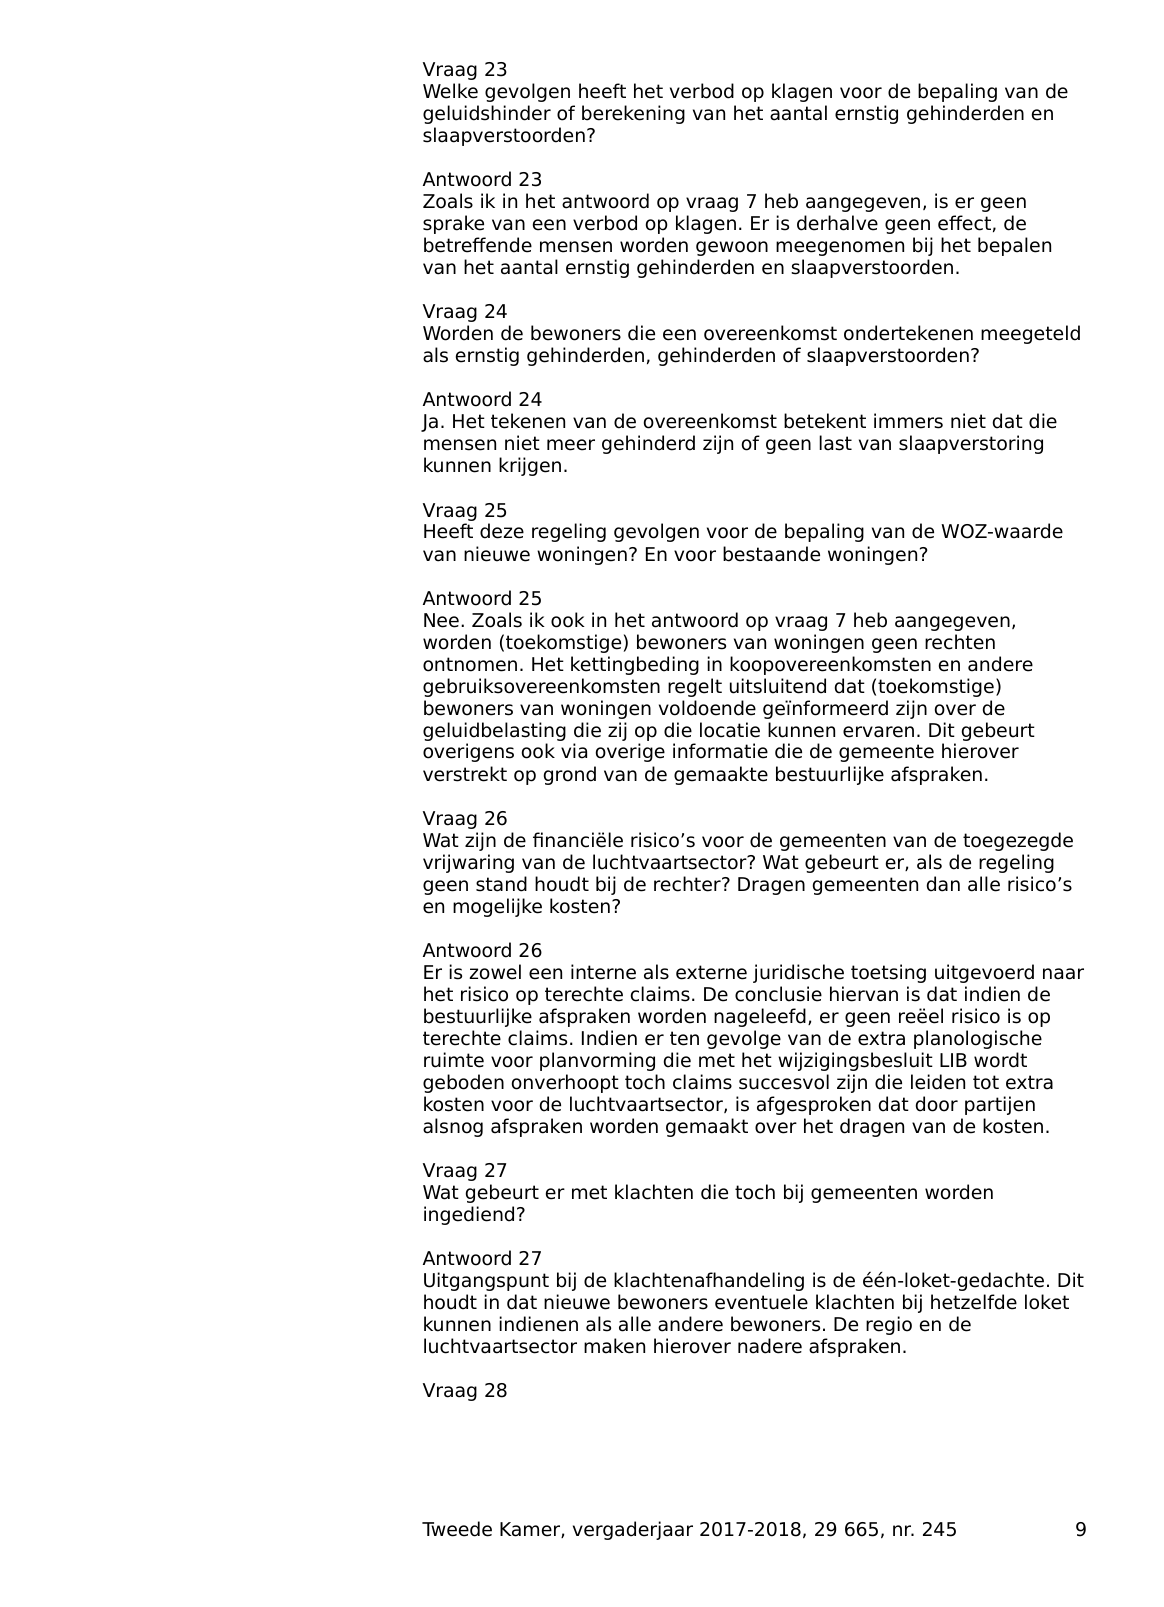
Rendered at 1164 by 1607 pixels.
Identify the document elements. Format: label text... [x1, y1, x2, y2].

text Antwoord 25 [422, 588, 1087, 609]
text Wat zijn de financiële risico’s voor de gemeenten van de toegezegde vrijwaring van de luchtvaartsector? Wat gebeurt er, als de regeling geen stand houdt bij de rechter? Dragen gemeenten dan alle risico’s en mogelijke kosten? [422, 829, 1087, 917]
text Uitgangspunt bij de klachtenafhandeling is de één-loket-gedachte. Dit houdt in dat nieuwe bewoners eventuele klachten bij hetzelfde loket kunnen indienen als alle andere bewoners. De regio en de luchtvaartsector maken hierover nadere afspraken. [422, 1270, 1087, 1358]
text Vraag 23 [422, 59, 1087, 81]
text Wat gebeurt er met klachten die toch bij gemeenten worden ingediend? [422, 1182, 1087, 1226]
text Vraag 24 [422, 301, 1087, 323]
text Er is zowel een interne als externe juridische toetsing uitgevoerd naar het risico op terechte claims. De conclusie hiervan is dat indien de bestuurlijke afspraken worden nageleefd, er geen reëel risico is op terechte claims. Indien er ten gevolge van de extra planologische ruimte voor planvorming die met het wijzigingsbesluit LIB wordt geboden onverhoopt toch claims succesvol zijn die leiden tot extra kosten voor de luchtvaartsector, is afgesproken dat door partijen alsnog afspraken worden gemaakt over het dragen van de kosten. [422, 962, 1087, 1137]
text Antwoord 26 [422, 940, 1087, 962]
text Antwoord 27 [422, 1248, 1087, 1270]
text Vraag 28 [422, 1380, 1087, 1402]
text Worden de bewoners die een overeenkomst ondertekenen meegeteld als ernstig gehinderden, gehinderden of slaapverstoorden? [422, 323, 1087, 367]
text Nee. Zoals ik ook in het antwoord op vraag 7 heb aangegeven, worden (toekomstige) bewoners van woningen geen rechten ontnomen. Het kettingbeding in koopovereenkomsten en andere gebruiksovereenkomsten regelt uitsluitend dat (toekomstige) bewoners van woningen voldoende geïnformeerd zijn over de geluidbelasting die zij op die locatie kunnen ervaren. Dit gebeurt overigens ook via overige informatie die de gemeente hierover verstrekt op grond van de gemaakte bestuurlijke afspraken. [422, 609, 1087, 785]
text Welke gevolgen heeft het verbod op klagen voor de bepaling van de geluidshinder of berekening van het aantal ernstig gehinderden en slaapverstoorden? [422, 81, 1087, 147]
text Zoals ik in het antwoord op vraag 7 heb aangegeven, is er geen sprake van een verbod op klagen. Er is derhalve geen effect, de betreffende mensen worden gewoon meegenomen bij het bepalen van het aantal ernstig gehinderden en slaapverstoorden. [422, 191, 1087, 279]
text Antwoord 24 [422, 389, 1087, 411]
text Vraag 25 [422, 499, 1087, 521]
text Heeft deze regeling gevolgen voor de bepaling van de WOZ-waarde van nieuwe woningen? En voor bestaande woningen? [422, 521, 1087, 565]
text Ja. Het tekenen van de overeenkomst betekent immers niet dat die mensen niet meer gehinderd zijn of geen last van slaapverstoring kunnen krijgen. [422, 411, 1087, 477]
text Vraag 26 [422, 808, 1087, 829]
text Antwoord 23 [422, 169, 1087, 191]
text Vraag 27 [422, 1160, 1087, 1182]
